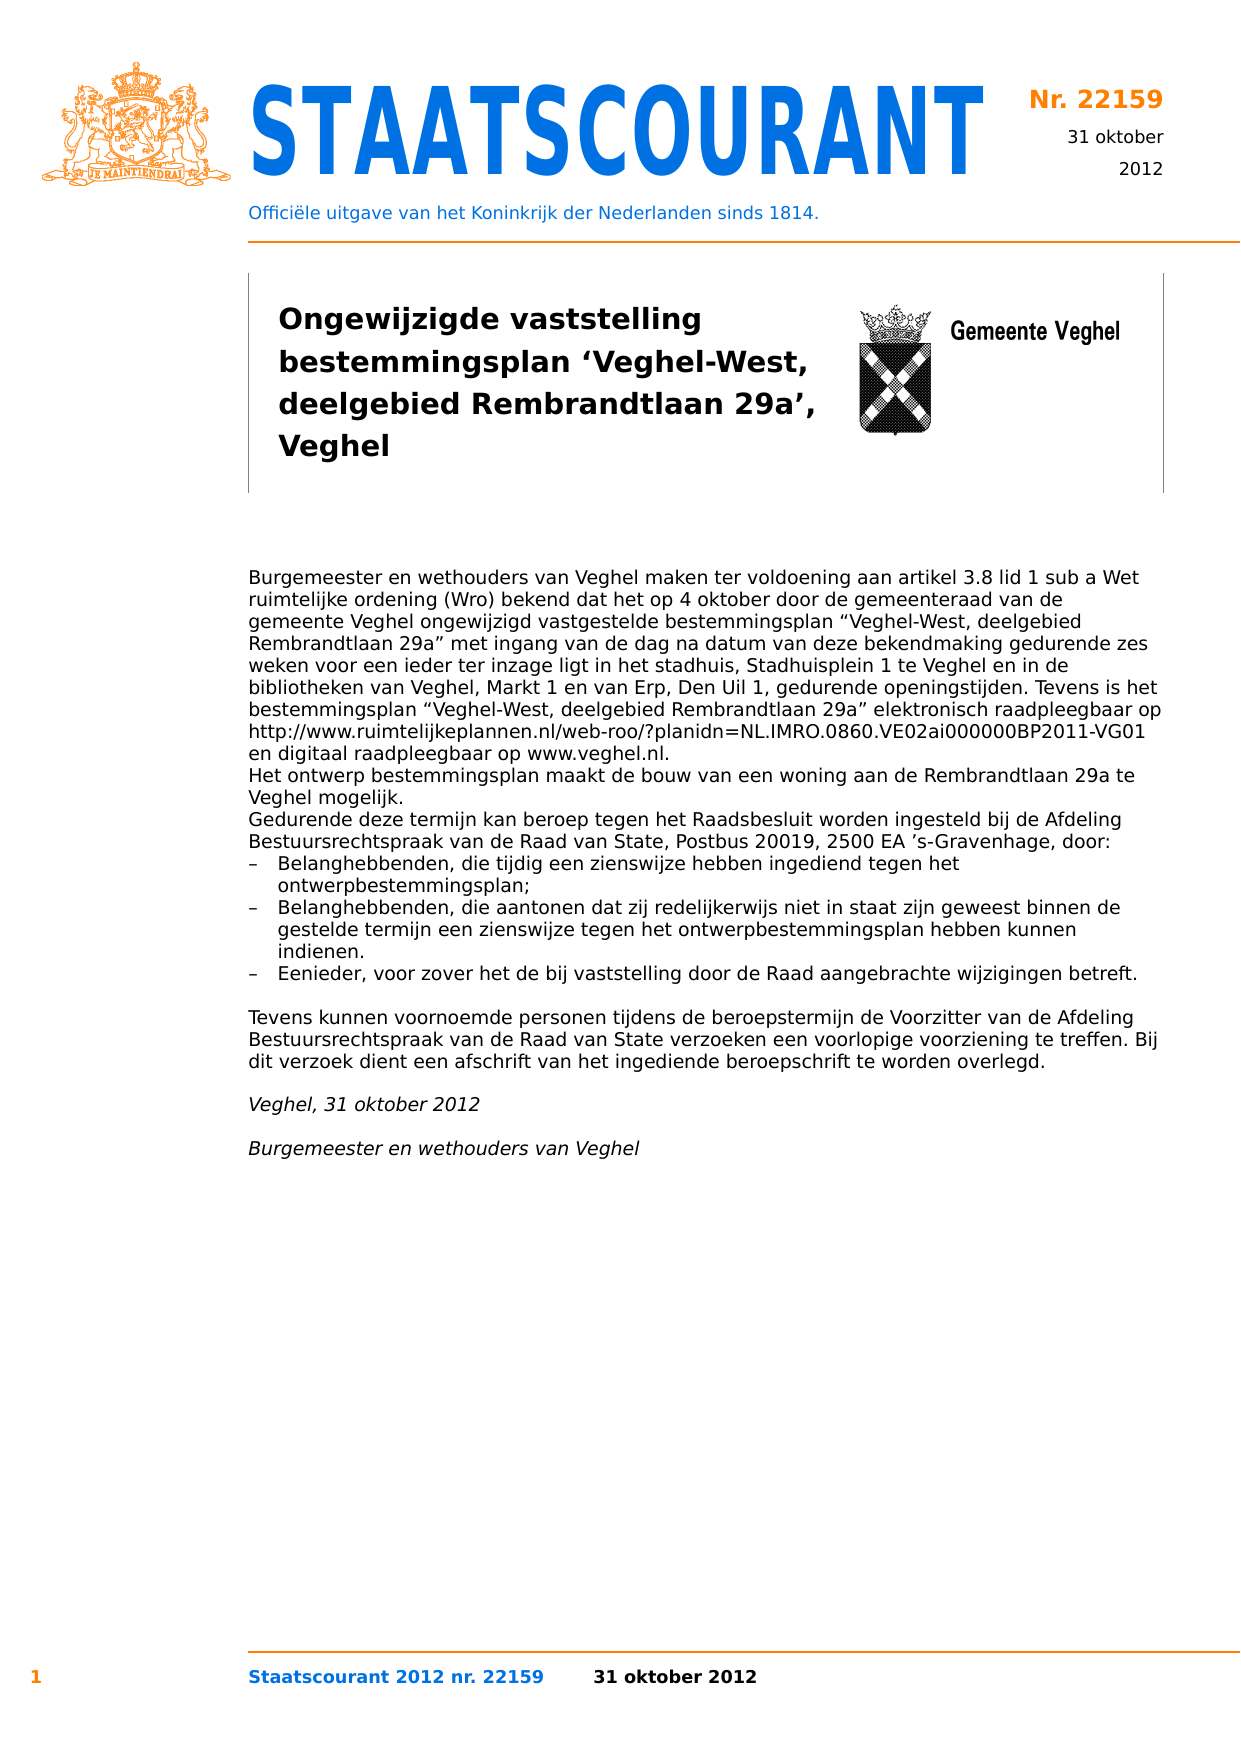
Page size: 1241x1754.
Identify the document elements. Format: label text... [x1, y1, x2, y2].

subtitle Ongewijzigde vaststelling bestemmingsplan ‘Veghel-West, deelgebied Rembrandtlaan 29a’, Veghel [249, 273, 1163, 493]
table_header Nr. 22159 [998, 62, 1240, 121]
text Het ontwerp bestemmingsplan maakt de bouw van een woning aan de Rembrandtlaan 29a te Veghel mogelijk. [248, 765, 1163, 809]
table_cell 2012 [998, 153, 1240, 203]
text Burgemeester en wethouders van Veghel maken ter voldoening aan artikel 3.8 lid 1 sub a Wet ruimtelijke ordening (Wro) bekend dat het op 4 oktober door de gemeenteraad van de gemeente Veghel ongewijzigd vastgestelde bestemmingsplan “Veghel-West, deelgebied Rembrandtlaan 29a” met ingang van de dag na datum van deze bekendmaking gedurende zes weken voor een ieder ter inzage ligt in het stadhuis, Stadhuisplein 1 te Veghel en in de bibliotheken van Veghel, Markt 1 en van Erp, Den Uil 1, gedurende openingstijden. Tevens is het bestemmingsplan “Veghel-West, deelgebied Rembrandtlaan 29a” elektronisch raadpleegbaar op http://www.ruimtelijkeplannen.nl/web-roo/?planidn=NL.IMRO.0860.VE02ai000000BP2011-VG01 en digitaal raadpleegbaar op www.veghel.nl. [248, 567, 1163, 765]
text Tevens kunnen voornoemde personen tijdens de beroepstermijn de Voorzitter van de Afdeling Bestuursrechtspraak van de Raad van State verzoeken een voorlopige voorziening te treffen. Bij dit verzoek dient een afschrift van het ingediende beroepschrift te worden overlegd. [248, 1007, 1163, 1072]
text – Belanghebbenden, die tijdig een zienswijze hebben ingediend tegen het ontwerpbestemmingsplan; [248, 853, 1163, 897]
table_cell 31 oktober [998, 121, 1240, 153]
picture [844, 302, 1134, 439]
picture [41, 62, 231, 186]
text – Eenieder, voor zover het de bij vaststelling door de Raad aangebrachte wijzigingen betreft. [248, 963, 1163, 985]
table_cell Officiële uitgave van het Koninkrijk der Nederlanden sinds 1814. [248, 203, 1240, 241]
table_header STAATSCOURANT [248, 62, 998, 203]
text Burgemeester en wethouders van Veghel [248, 1138, 1163, 1160]
text Veghel, 31 oktober 2012 [248, 1094, 1163, 1116]
text Gedurende deze termijn kan beroep tegen het Raadsbesluit worden ingesteld bij de Afdeling Bestuursrechtspraak van de Raad van State, Postbus 20019, 2500 EA ’s-Gravenhage, door: [248, 809, 1163, 853]
text – Belanghebbenden, die aantonen dat zij redelijkerwijs niet in staat zijn geweest binnen de gestelde termijn een zienswijze tegen het ontwerpbestemmingsplan hebben kunnen indienen. [248, 897, 1163, 963]
table_header [25, 62, 248, 241]
